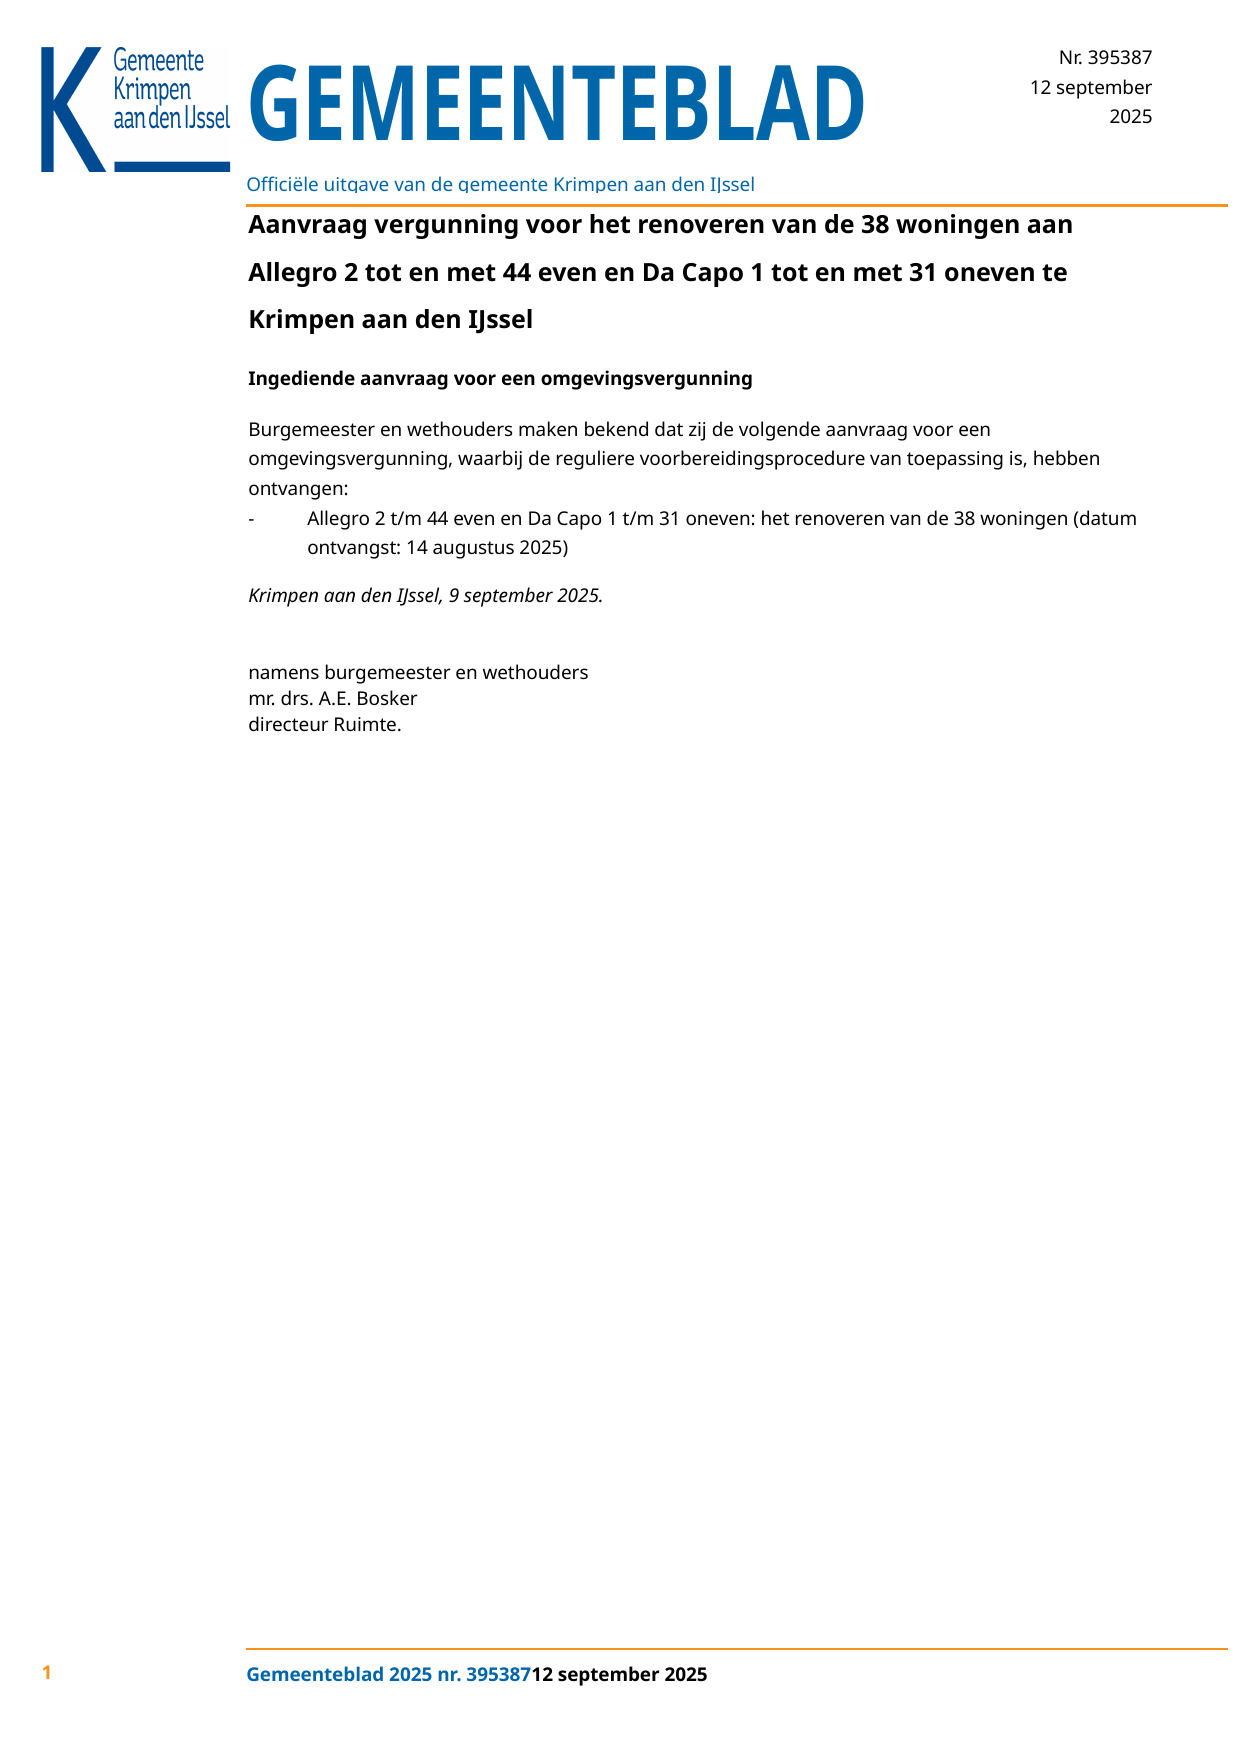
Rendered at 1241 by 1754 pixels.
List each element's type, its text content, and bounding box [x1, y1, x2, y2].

text Krimpen aan den IJssel, 9 september 2025. [248, 582, 1152, 608]
text Burgemeester en wethouders maken bekend dat zij de volgende aanvraag voor een omgevingsvergunning, waarbij de reguliere voorbereidingsprocedure van toepassing is, hebben ontvangen: [248, 416, 1152, 501]
picture [41, 47, 231, 172]
text Aanvraag vergunning voor het renoveren van de 38 woningen aan Allegro 2 tot en met 44 even en Da Capo 1 tot en met 31 oneven te Krimpen aan den IJssel [248, 207, 1152, 336]
text mr. drs. A.E. Bosker [248, 685, 1152, 711]
text Ingediende aanvraag voor een omgevingsvergunning [248, 366, 1152, 391]
text directeur Ruimte. [248, 711, 1152, 736]
list Allegro 2 t/m 44 even en Da Capo 1 t/m 31 oneven: het renoveren van de 38 woningen (datum ontvangst: 14 augustus 2025) [248, 505, 1152, 560]
text namens burgemeester en wethouders [248, 659, 1152, 685]
